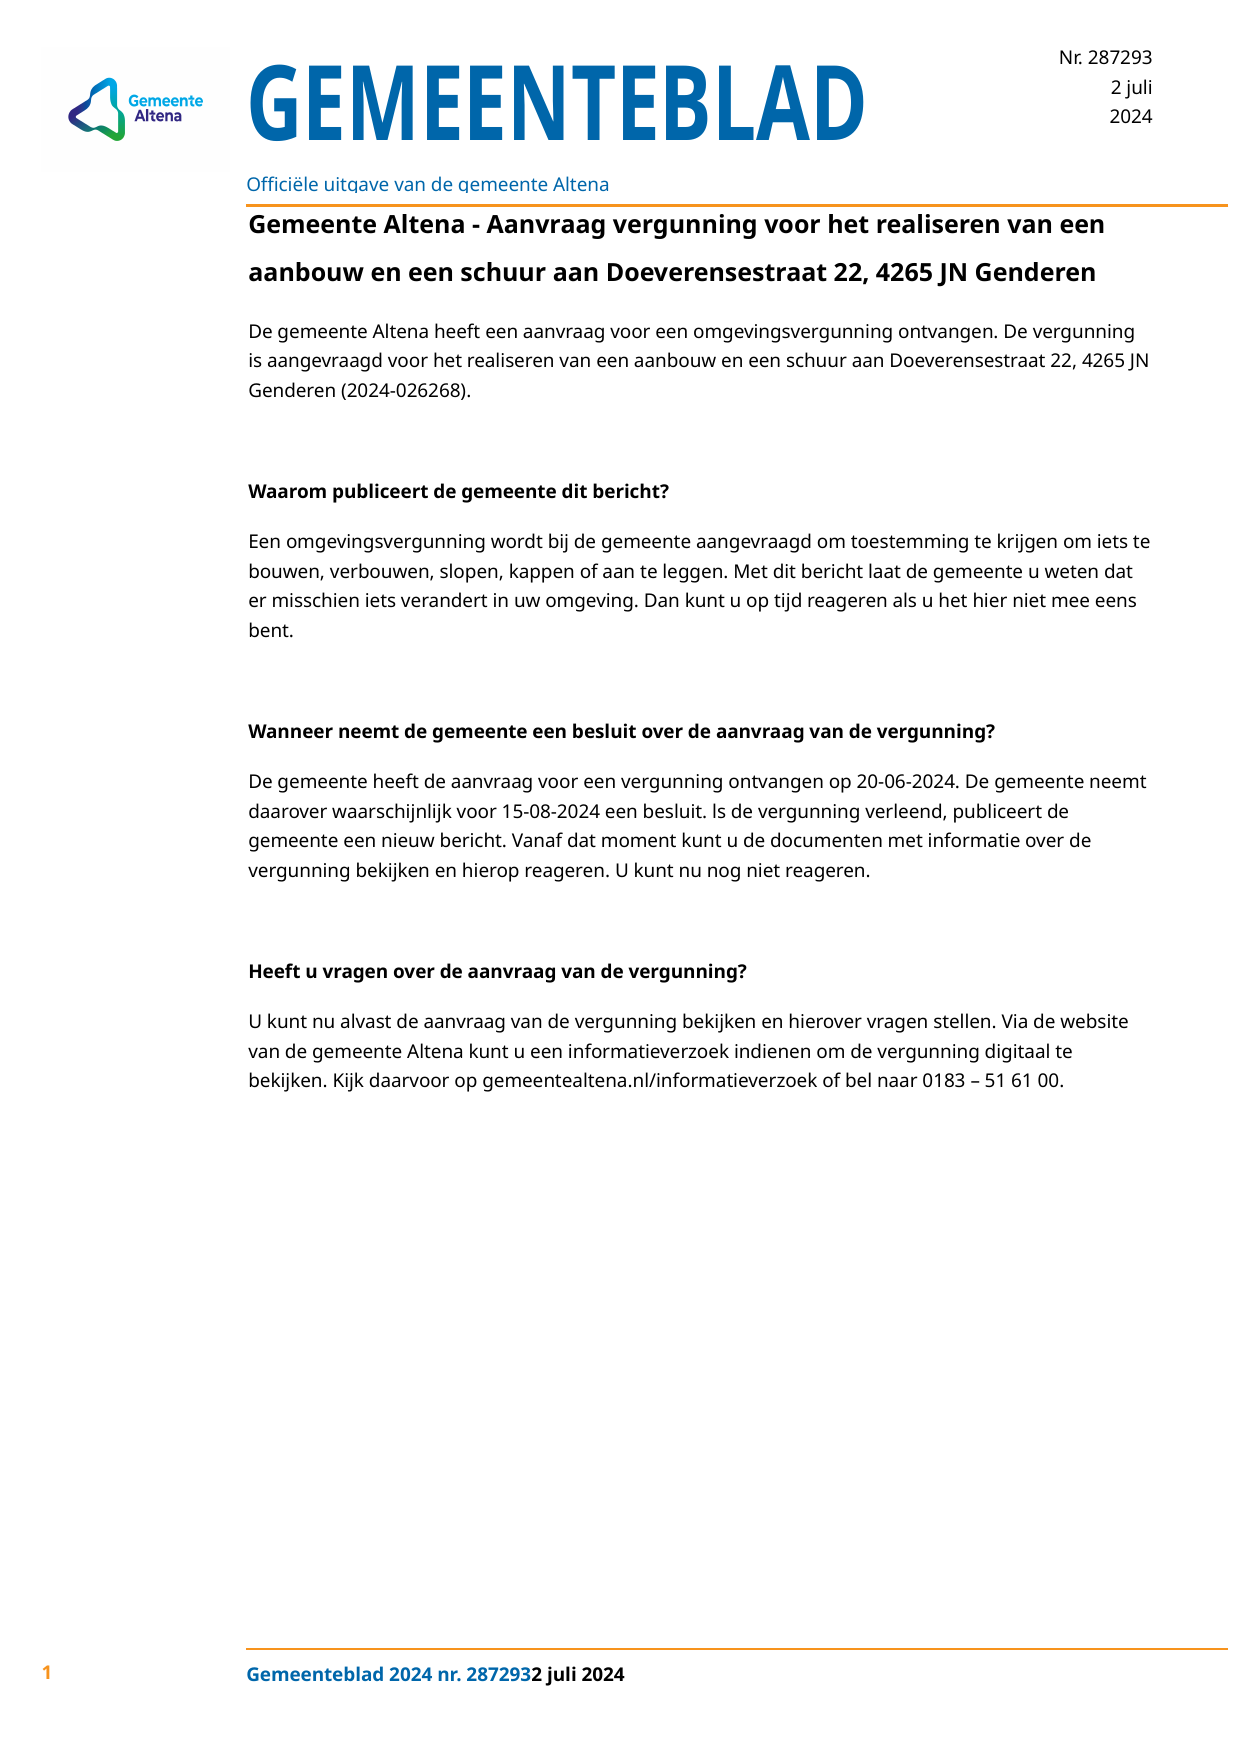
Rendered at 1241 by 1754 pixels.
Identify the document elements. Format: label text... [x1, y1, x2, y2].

text Een omgevingsvergunning wordt bij de gemeente aangevraagd om toestemming te krijgen om iets te bouwen, verbouwen, slopen, kappen of aan te leggen. Met dit bericht laat de gemeente u weten dat er misschien iets verandert in uw omgeving. Dan kunt u op tijd reageren als u het hier niet mee eens bent. [248, 528, 1152, 643]
text Heeft u vragen over de aanvraag van de vergunning? [248, 958, 1152, 984]
text Gemeente Altena - Aanvraag vergunning voor het realiseren van een aanbouw en een schuur aan Doeverensestraat 22, 4265 JN Genderen [248, 207, 1152, 288]
text Waarom publiceert de gemeente dit bericht? [248, 478, 1152, 504]
text De gemeente Altena heeft een aanvraag voor een omgevingsvergunning ontvangen. De vergunning is aangevraagd voor het realiseren van een aanbouw en een schuur aan Doeverensestraat 22, 4265 JN Genderen (2024-026268). [248, 318, 1152, 403]
text De gemeente heeft de aanvraag voor een vergunning ontvangen op 20-06-2024. De gemeente neemt daarover waarschijnlijk voor 15-08-2024 een besluit. ls de vergunning verleend, publiceert de gemeente een nieuw bericht. Vanaf dat moment kunt u de documenten met informatie over de vergunning bekijken en hierop reageren. U kunt nu nog niet reageren. [248, 768, 1152, 883]
text U kunt nu alvast de aanvraag van de vergunning bekijken en hierover vragen stellen. Via de website van de gemeente Altena kunt u een informatieverzoek indienen om de vergunning digitaal te bekijken. Kijk daarvoor op gemeentealtena.nl/informatieverzoek of bel naar 0183 – 51 61 00. [248, 1008, 1152, 1093]
text Wanneer neemt de gemeente een besluit over de aanvraag van de vergunning? [248, 718, 1152, 744]
picture [41, 47, 231, 172]
